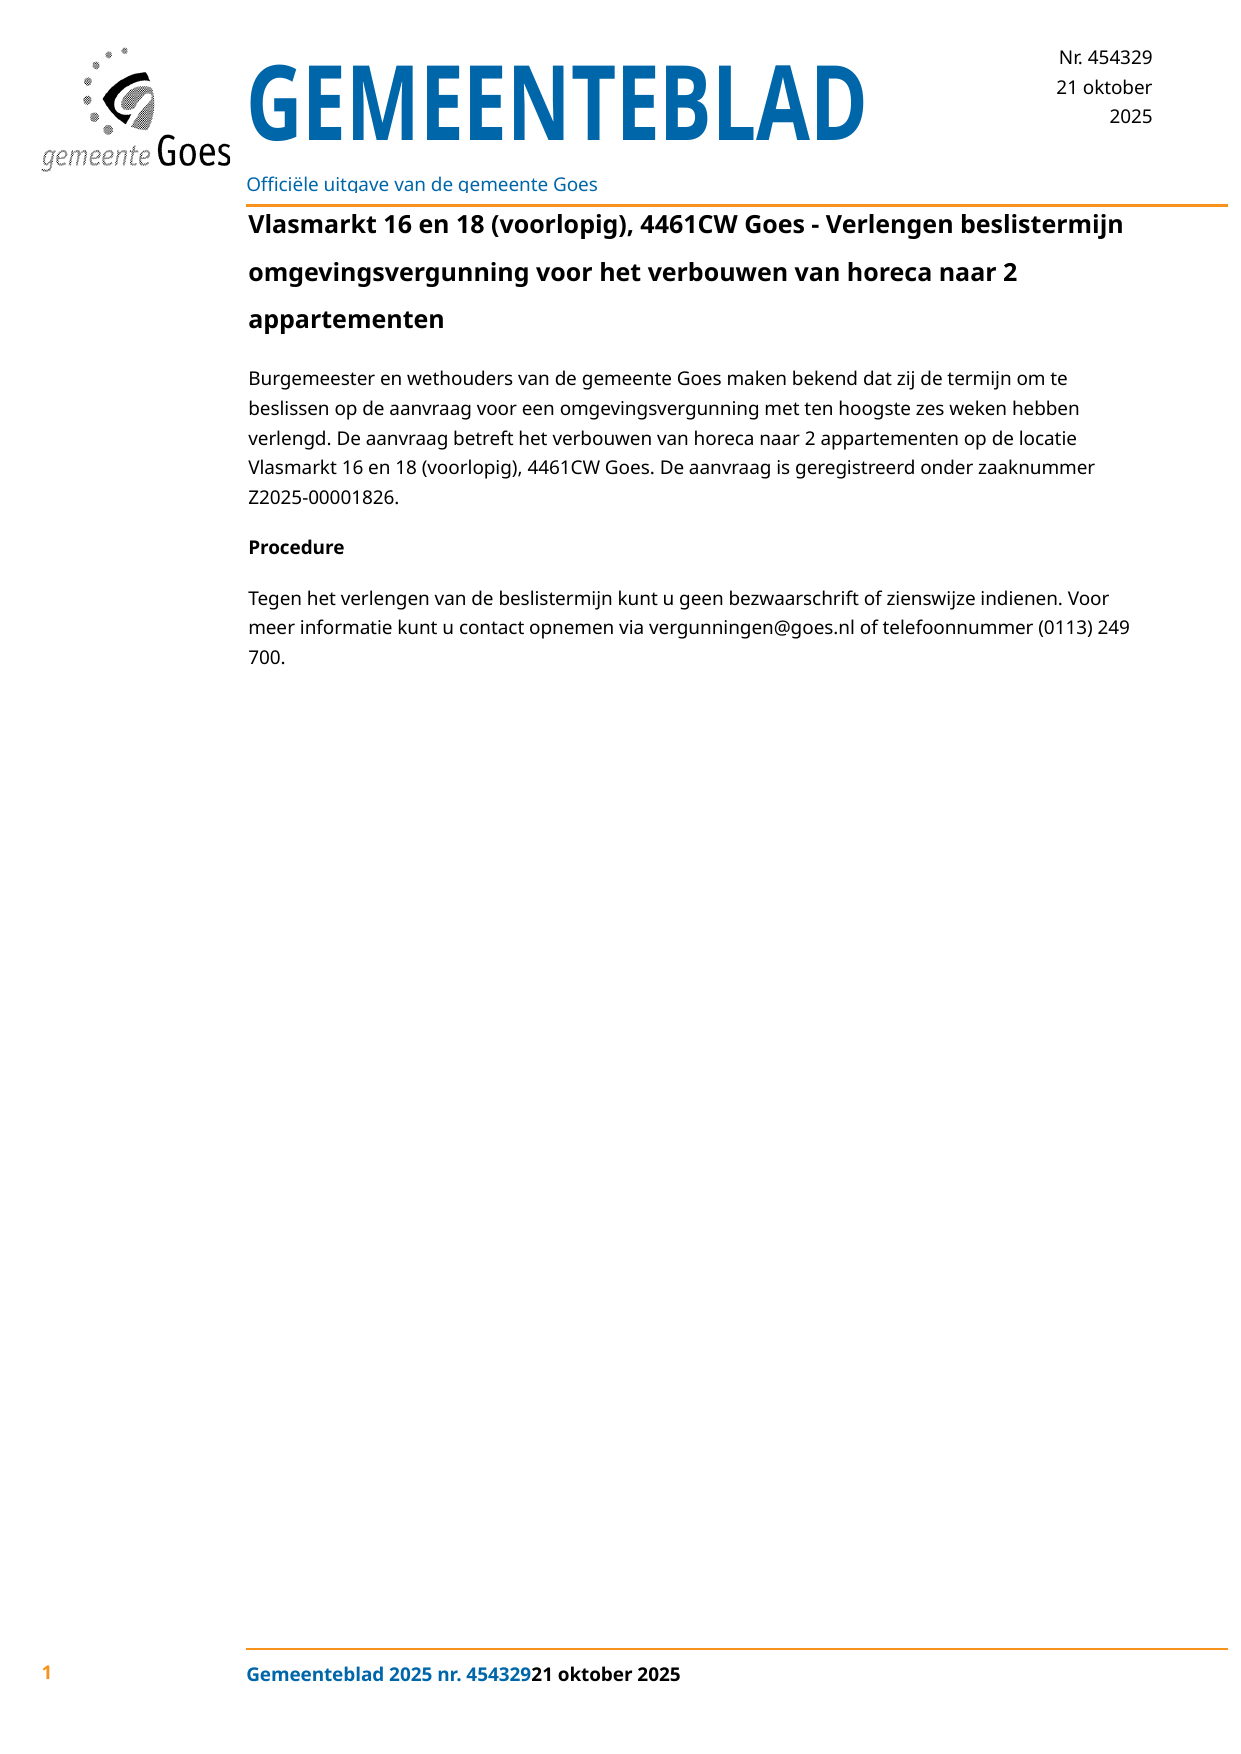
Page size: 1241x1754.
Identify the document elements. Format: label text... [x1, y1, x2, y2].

text Burgemeester en wethouders van de gemeente Goes maken bekend dat zij de termijn om te beslissen op de aanvraag voor een omgevingsvergunning met ten hoogste zes weken hebben verlengd. De aanvraag betreft het verbouwen van horeca naar 2 appartementen op de locatie Vlasmarkt 16 en 18 (voorlopig), 4461CW Goes. De aanvraag is geregistreerd onder zaaknummer Z2025-00001826. [248, 366, 1152, 509]
text Vlasmarkt 16 en 18 (voorlopig), 4461CW Goes - Verlengen beslistermijn omgevingsvergunning voor het verbouwen van horeca naar 2 appartementen [248, 207, 1152, 336]
text Tegen het verlengen van de beslistermijn kunt u geen bezwaarschrift of zienswijze indienen. Voor meer informatie kunt u contact opnemen via vergunningen@goes.nl of telefoonnummer (0113) 249 700. [248, 585, 1152, 669]
picture [41, 47, 231, 172]
text Procedure [248, 534, 1152, 560]
